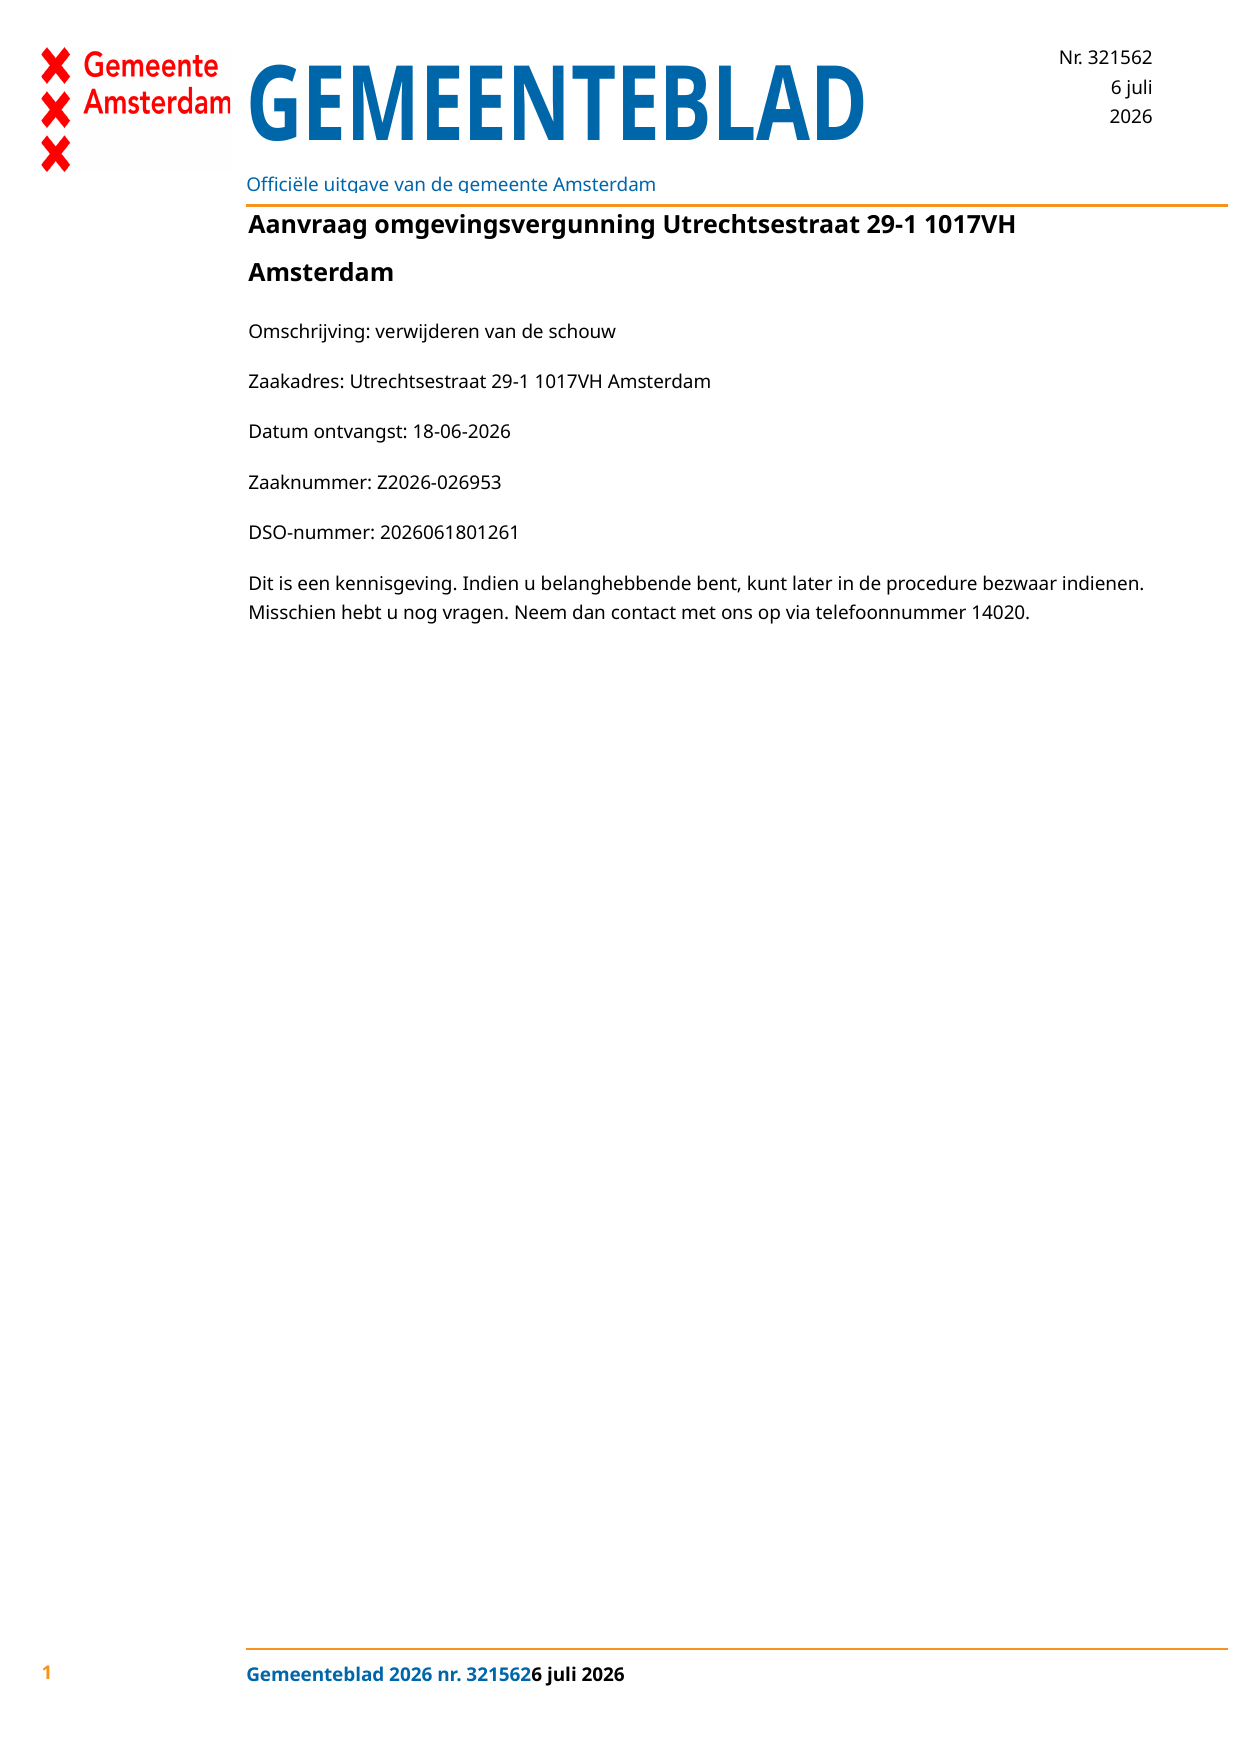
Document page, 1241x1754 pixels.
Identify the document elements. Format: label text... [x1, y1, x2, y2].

text Aanvraag omgevingsvergunning Utrechtsestraat 29-1 1017VH Amsterdam [248, 207, 1152, 288]
text Zaaknummer: Z2026-026953 [248, 469, 1152, 495]
text Omschrijving: verwijderen van de schouw [248, 318, 1152, 344]
text Zaakadres: Utrechtsestraat 29-1 1017VH Amsterdam [248, 368, 1152, 394]
text Dit is een kennisgeving. Indien u belanghebbende bent, kunt later in de procedure bezwaar indienen. Misschien hebt u nog vragen. Neem dan contact met ons op via telefoonnummer 14020. [248, 570, 1152, 625]
text Datum ontvangst: 18-06-2026 [248, 419, 1152, 444]
picture [41, 47, 231, 172]
text DSO-nummer: 2026061801261 [248, 519, 1152, 545]
